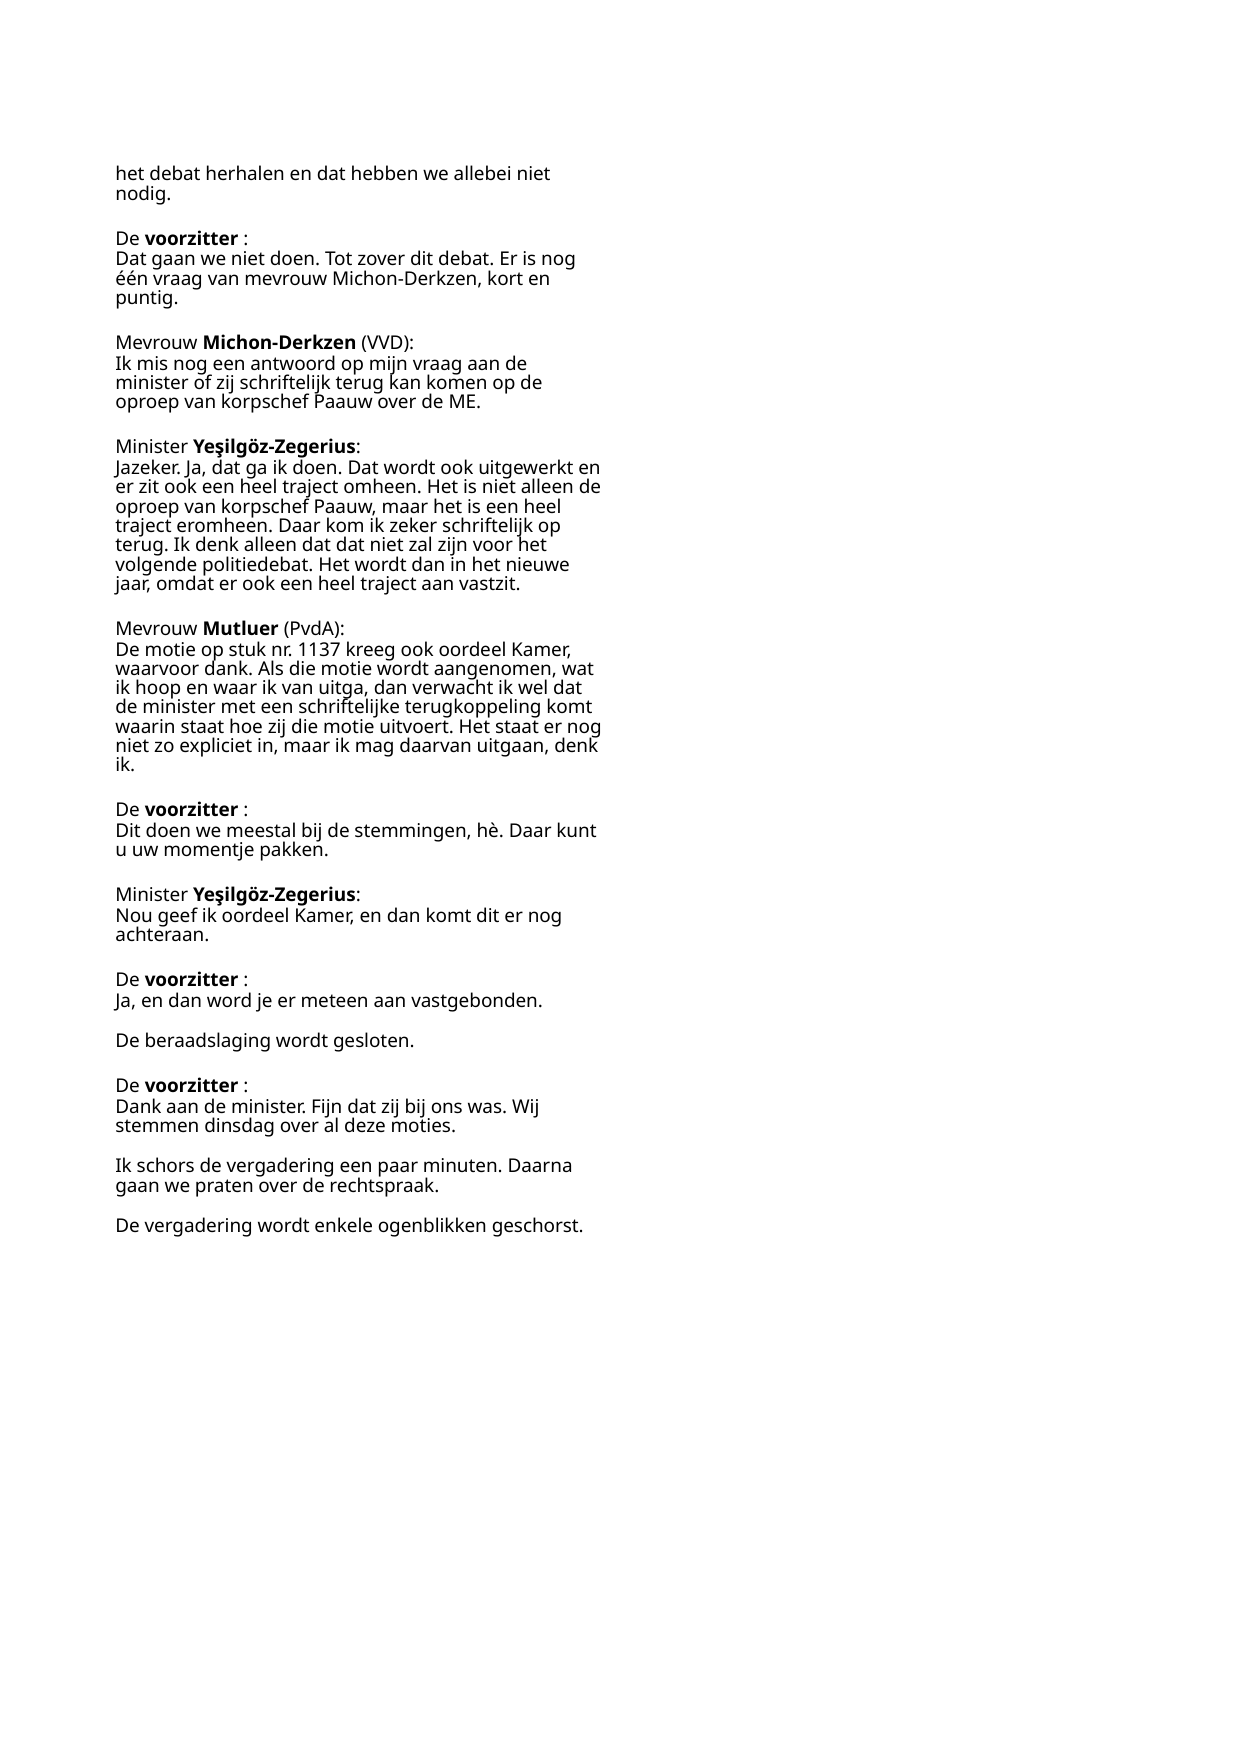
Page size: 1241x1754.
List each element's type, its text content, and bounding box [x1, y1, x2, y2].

text Dank aan de minister. Fijn dat zij bij ons was. Wij stemmen dinsdag over al deze moties. [115, 1098, 605, 1137]
text Jazeker. Ja, dat ga ik doen. Dat wordt ook uitgewerkt en er zit ook een heel traject omheen. Het is niet alleen de oproep van korpschef Paauw, maar het is een heel traject eromheen. Daar kom ik zeker schriftelijk op terug. Ik denk alleen dat dat niet zal zijn voor het volgende politiedebat. Het wordt dan in het nieuwe jaar, omdat er ook een heel traject aan vastzit. [115, 459, 605, 594]
text De voorzitter : [115, 967, 605, 992]
text Nou geef ik oordeel Kamer, en dan komt dit er nog achteraan. [115, 907, 605, 946]
text het debat herhalen en dat hebben we allebei niet nodig. [115, 165, 605, 204]
text De beraadslaging wordt gesloten. [115, 1032, 605, 1052]
text De voorzitter : [115, 1072, 605, 1098]
text Dit doen we meestal bij de stemmingen, hè. Daar kunt u uw momentje pakken. [115, 822, 605, 861]
text Ik schors de vergadering een paar minuten. Daarna gaan we praten over de rechtspraak. [115, 1157, 605, 1196]
text De voorzitter : [115, 225, 605, 250]
text De voorzitter : [115, 796, 605, 822]
text Mevrouw Mutluer (PvdA): [115, 615, 605, 641]
text Minister Yeşilgöz-Zegerius: [115, 881, 605, 907]
text De vergadering wordt enkele ogenblikken geschorst. [115, 1217, 605, 1236]
text Ja, en dan word je er meteen aan vastgebonden. [115, 992, 605, 1012]
text Dat gaan we niet doen. Tot zover dit debat. Er is nog één vraag van mevrouw Michon-Derkzen, kort en puntig. [115, 250, 605, 308]
text De motie op stuk nr. 1137 kreeg ook oordeel Kamer, waarvoor dank. Als die motie wordt aangenomen, wat ik hoop en waar ik van uitga, dan verwacht ik wel dat de minister met een schriftelijke terugkoppeling komt waarin staat hoe zij die motie uitvoert. Het staat er nog niet zo expliciet in, maar ik mag daarvan uitgaan, denk ik. [115, 641, 605, 776]
text Mevrouw Michon-Derkzen (VVD): [115, 329, 605, 355]
text Minister Yeşilgöz-Zegerius: [115, 433, 605, 459]
text Ik mis nog een antwoord op mijn vraag aan de minister of zij schriftelijk terug kan komen op de oproep van korpschef Paauw over de ME. [115, 355, 605, 413]
